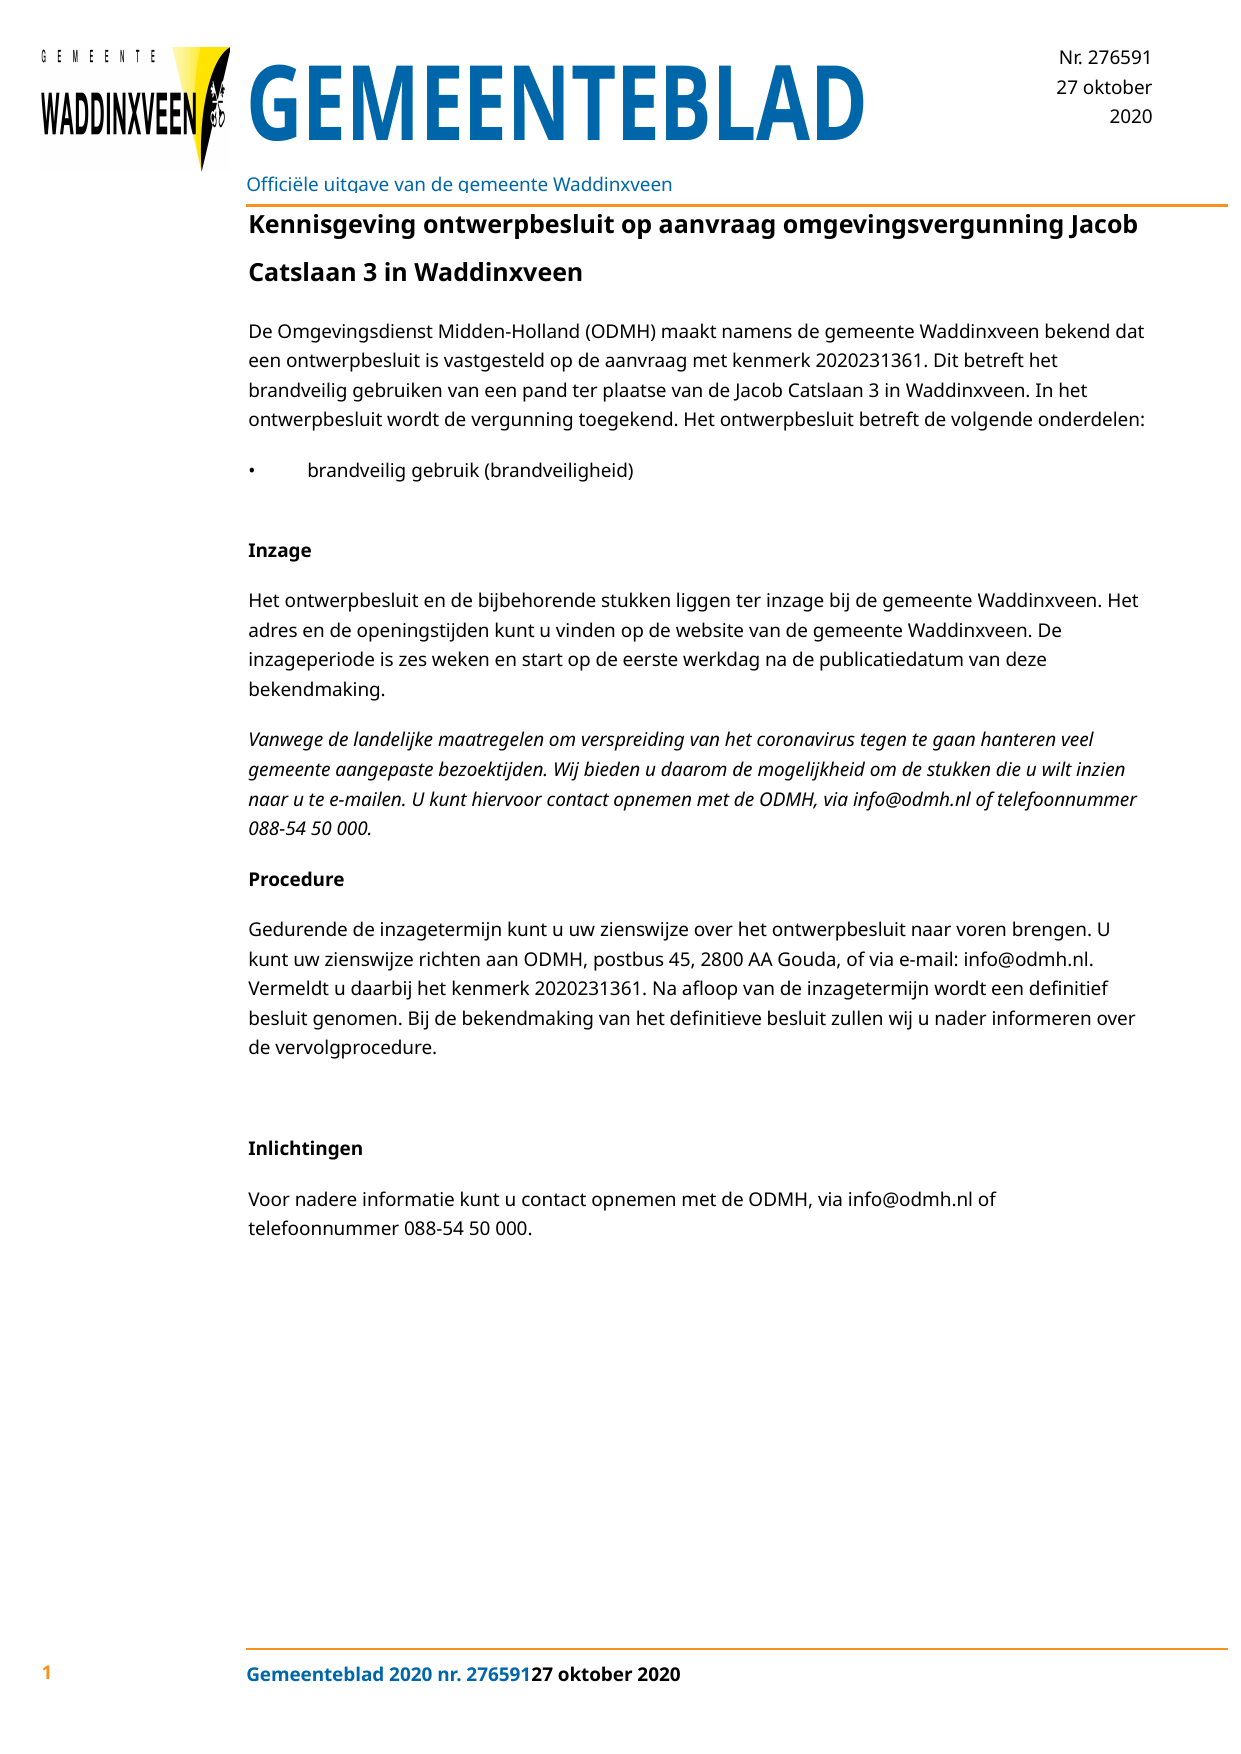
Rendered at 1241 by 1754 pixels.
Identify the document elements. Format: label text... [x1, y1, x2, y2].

text Het ontwerpbesluit en de bijbehorende stukken liggen ter inzage bij de gemeente Waddinxveen. Het adres en de openingstijden kunt u vinden op de website van de gemeente Waddinxveen. De inzageperiode is zes weken en start op de eerste werkdag na de publicatiedatum van deze bekendmaking. [248, 587, 1152, 702]
text Vanwege de landelijke maatregelen om verspreiding van het coronavirus tegen te gaan hanteren veel gemeente aangepaste bezoektijden. Wij bieden u daarom de mogelijkheid om de stukken die u wilt inzien naar u te e-mailen. U kunt hiervoor contact opnemen met de ODMH, via info@odmh.nl of telefoonnummer 088-54 50 000. [248, 727, 1152, 841]
text Procedure [248, 866, 1152, 892]
text Inzage [248, 537, 1152, 563]
text Voor nadere informatie kunt u contact opnemen met de ODMH, via info@odmh.nl of telefoonnummer 088-54 50 000. [248, 1186, 1152, 1241]
text Kennisgeving ontwerpbesluit op aanvraag omgevingsvergunning Jacob Catslaan 3 in Waddinxveen [248, 207, 1152, 288]
list brandveilig gebruik (brandveiligheid) [248, 457, 1152, 483]
text Gedurende de inzagetermijn kunt u uw zienswijze over het ontwerpbesluit naar voren brengen. U kunt uw zienswijze richten aan ODMH, postbus 45, 2800 AA Gouda, of via e-mail: info@odmh.nl. Vermeldt u daarbij het kenmerk 2020231361. Na afloop van de inzagetermijn wordt een definitief besluit genomen. Bij de bekendmaking van het definitieve besluit zullen wij u nader informeren over de vervolgprocedure. [248, 916, 1152, 1060]
picture [41, 47, 231, 172]
text Inlichtingen [248, 1135, 1152, 1161]
text De Omgevingsdienst Midden-Holland (ODMH) maakt namens de gemeente Waddinxveen bekend dat een ontwerpbesluit is vastgesteld op de aanvraag met kenmerk 2020231361. Dit betreft het brandveilig gebruiken van een pand ter plaatse van de Jacob Catslaan 3 in Waddinxveen. In het ontwerpbesluit wordt de vergunning toegekend. Het ontwerpbesluit betreft de volgende onderdelen: [248, 318, 1152, 432]
